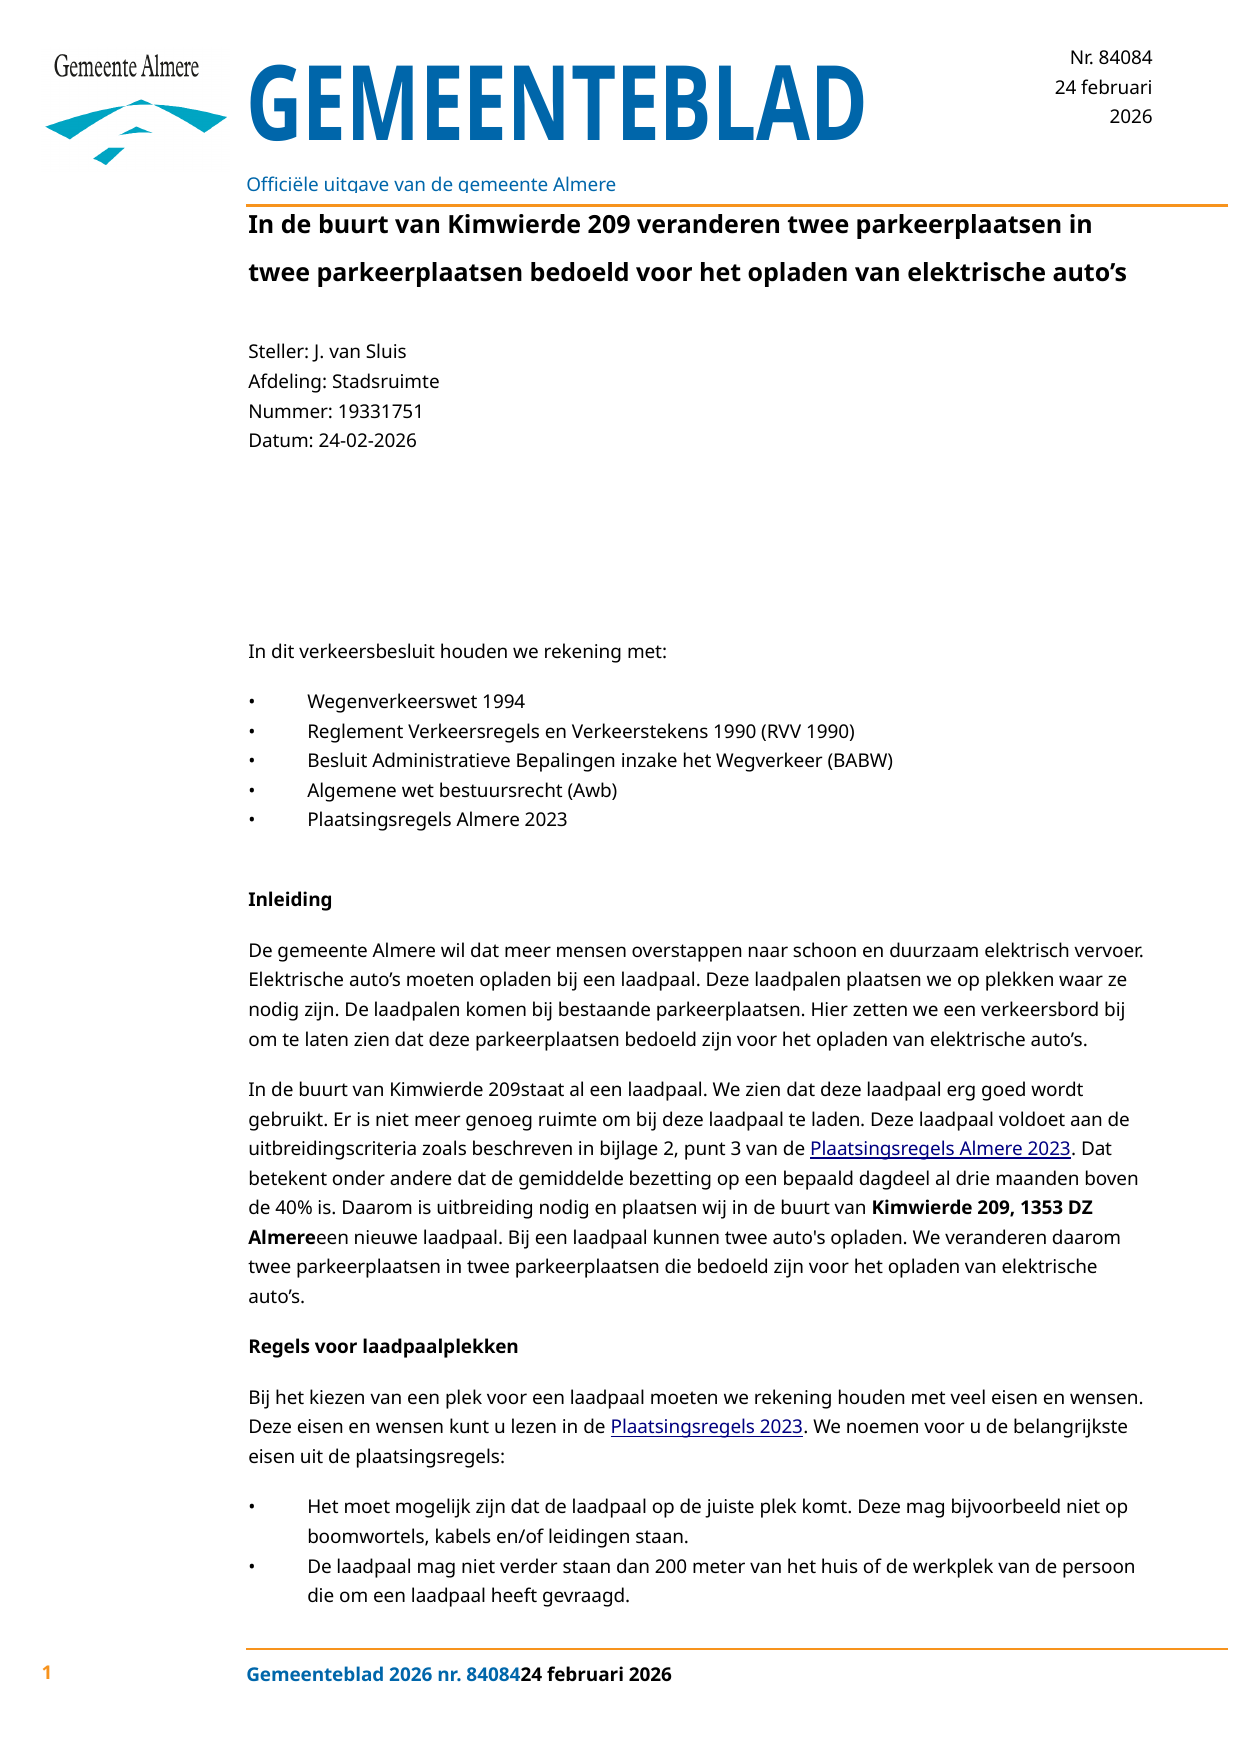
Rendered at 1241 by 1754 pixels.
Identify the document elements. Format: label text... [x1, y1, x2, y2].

text Regels voor laadpaalplekken [248, 1334, 1152, 1359]
text Datum: 24-02-2026 [248, 427, 1152, 453]
text Inleiding [248, 887, 1152, 912]
text De gemeente Almere wil dat meer mensen overstappen naar schoon en duurzaam elektrisch vervoer. Elektrische auto’s moeten opladen bij een laadpaal. Deze laadpalen plaatsen we op plekken waar ze nodig zijn. De laadpalen komen bij bestaande parkeerplaatsen. Hier zetten we een verkeersbord bij om te laten zien dat deze parkeerplaatsen bedoeld zijn voor het opladen van elektrische auto’s. [248, 937, 1152, 1051]
text In dit verkeersbesluit houden we rekening met: [248, 638, 1152, 663]
list Besluit Administratieve Bepalingen inzake het Wegverkeer (BABW) [248, 747, 1152, 773]
text Steller: J. van Sluis [248, 339, 1152, 364]
list Plaatsingsregels Almere 2023 [248, 807, 1152, 832]
text Afdeling: Stadsruimte [248, 368, 1152, 394]
list Het moet mogelijk zijn dat de laadpaal op de juiste plek komt. Deze mag bijvoorbeeld niet op boomwortels, kabels en/of leidingen staan. [248, 1494, 1152, 1549]
text In de buurt van Kimwierde 209staat al een laadpaal. We zien dat deze laadpaal erg goed wordt gebruikt. Er is niet meer genoeg ruimte om bij deze laadpaal te laden. Deze laadpaal voldoet aan de uitbreidingscriteria zoals beschreven in bijlage 2, punt 3 van de Plaatsingsregels Almere 2023. Dat betekent onder andere dat de gemiddelde bezetting op een bepaald dagdeel al drie maanden boven de 40% is. Daarom is uitbreiding nodig en plaatsen wij in de buurt van Kimwierde 209, 1353 DZ Almereeen nieuwe laadpaal. Bij een laadpaal kunnen twee auto's opladen. We veranderen daarom twee parkeerplaatsen in twee parkeerplaatsen die bedoeld zijn voor het opladen van elektrische auto’s. [248, 1076, 1152, 1309]
list Reglement Verkeersregels en Verkeerstekens 1990 (RVV 1990) [248, 718, 1152, 743]
text In de buurt van Kimwierde 209 veranderen twee parkeerplaatsen in twee parkeerplaatsen bedoeld voor het opladen van elektrische auto’s [248, 207, 1152, 288]
list Algemene wet bestuursrecht (Awb) [248, 777, 1152, 803]
picture [41, 47, 231, 172]
list Wegenverkeerswet 1994 [248, 688, 1152, 714]
text Bij het kiezen van een plek voor een laadpaal moeten we rekening houden met veel eisen en wensen. Deze eisen en wensen kunt u lezen in de Plaatsingsregels 2023. We noemen voor u de belangrijkste eisen uit de plaatsingsregels: [248, 1384, 1152, 1469]
list De laadpaal mag niet verder staan dan 200 meter van het huis of de werkplek van de persoon die om een laadpaal heeft gevraagd. [248, 1553, 1152, 1608]
text Nummer: 19331751 [248, 398, 1152, 423]
